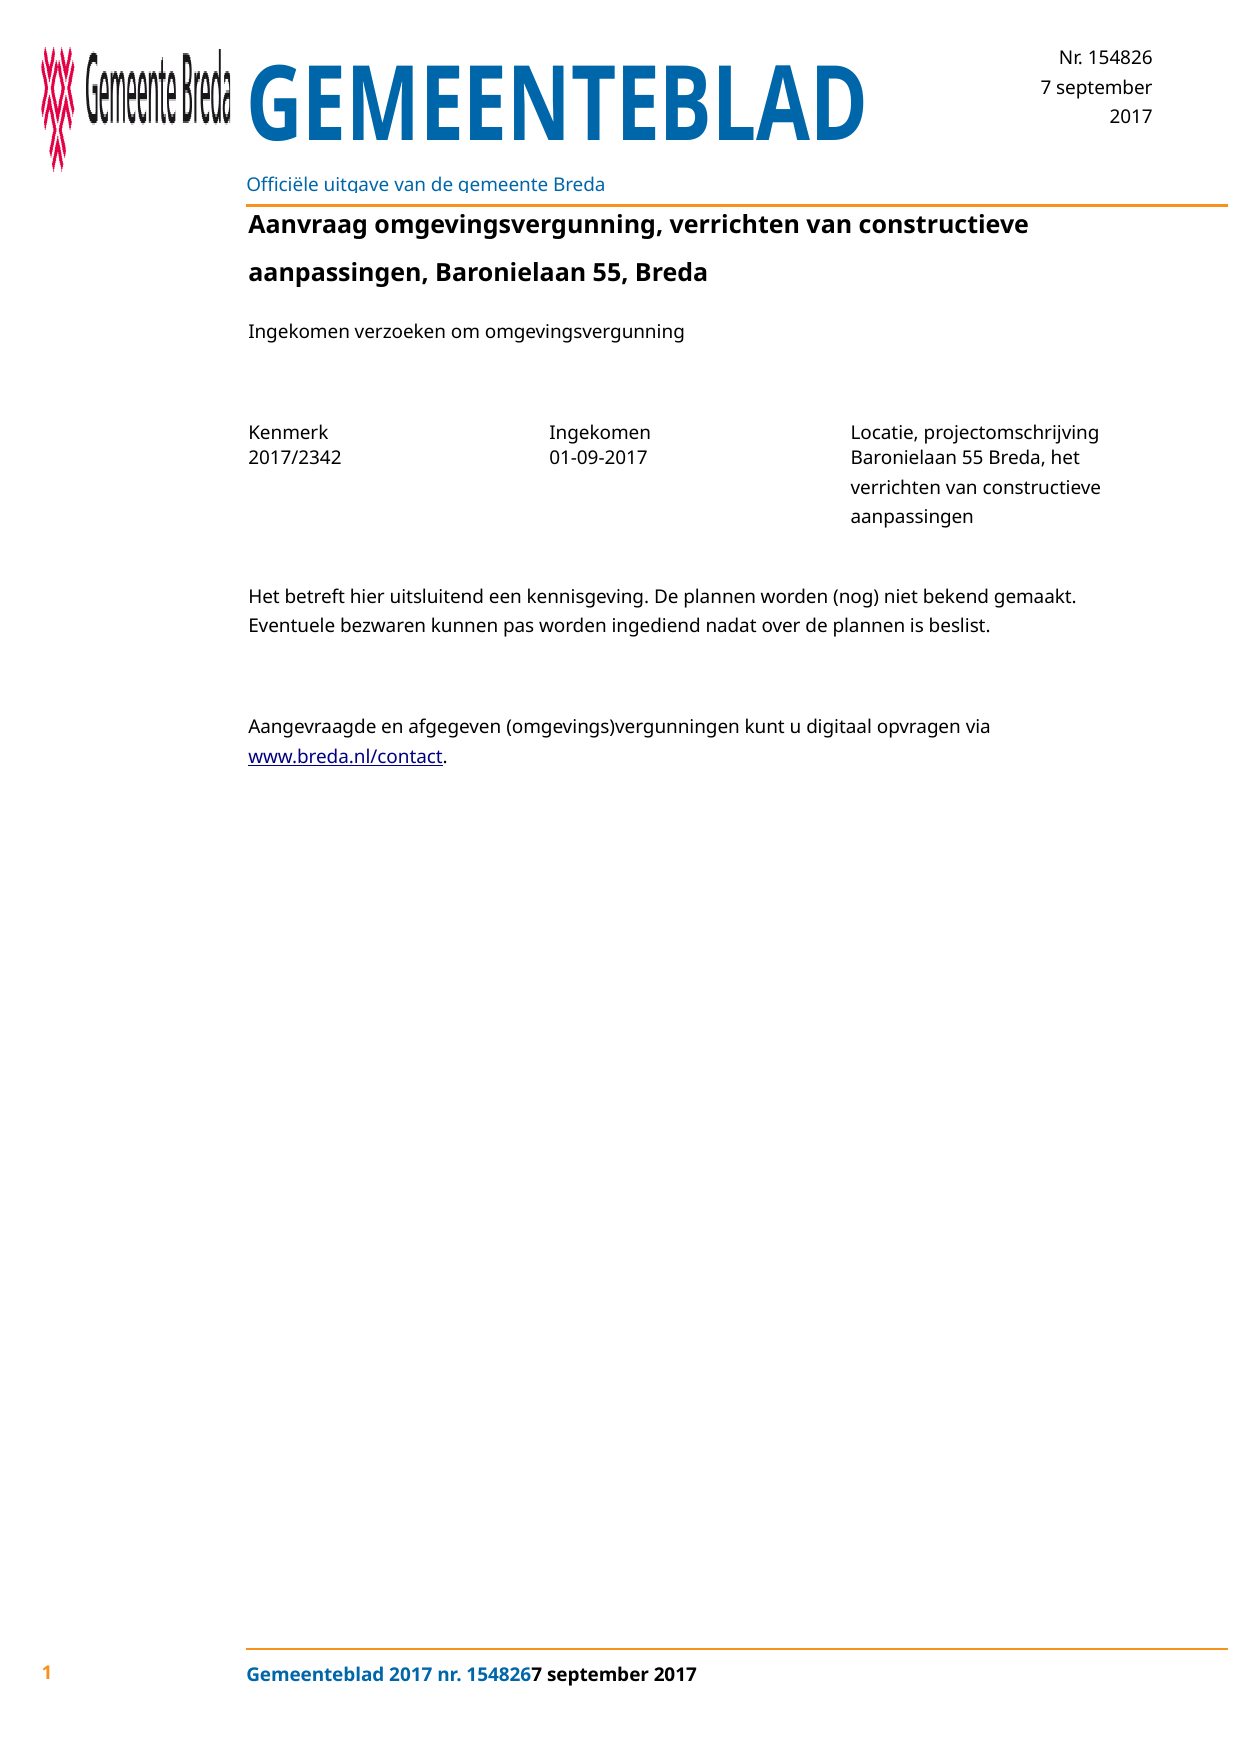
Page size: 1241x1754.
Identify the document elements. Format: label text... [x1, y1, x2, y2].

table_cell 2017/2342 [248, 445, 549, 529]
table_cell Baronielaan 55 Breda, het verrichten van constructieve aanpassingen [850, 445, 1152, 529]
text Het betreft hier uitsluitend een kennisgeving. De plannen worden (nog) niet bekend gemaakt. Eventuele bezwaren kunnen pas worden ingediend nadat over de plannen is beslist. [248, 583, 1152, 638]
text Aanvraag omgevingsvergunning, verrichten van constructieve aanpassingen, Baronielaan 55, Breda [248, 207, 1152, 288]
table_header Locatie, projectomschrijving [850, 419, 1152, 444]
table_header Ingekomen [549, 419, 850, 444]
table_cell 01-09-2017 [549, 445, 850, 529]
table_header Kenmerk [248, 419, 549, 444]
text Aangevraagde en afgegeven (omgevings)vergunningen kunt u digitaal opvragen via www.breda.nl/contact. [248, 713, 1152, 769]
text Ingekomen verzoeken om omgevingsvergunning [248, 318, 1152, 344]
picture [41, 47, 231, 172]
